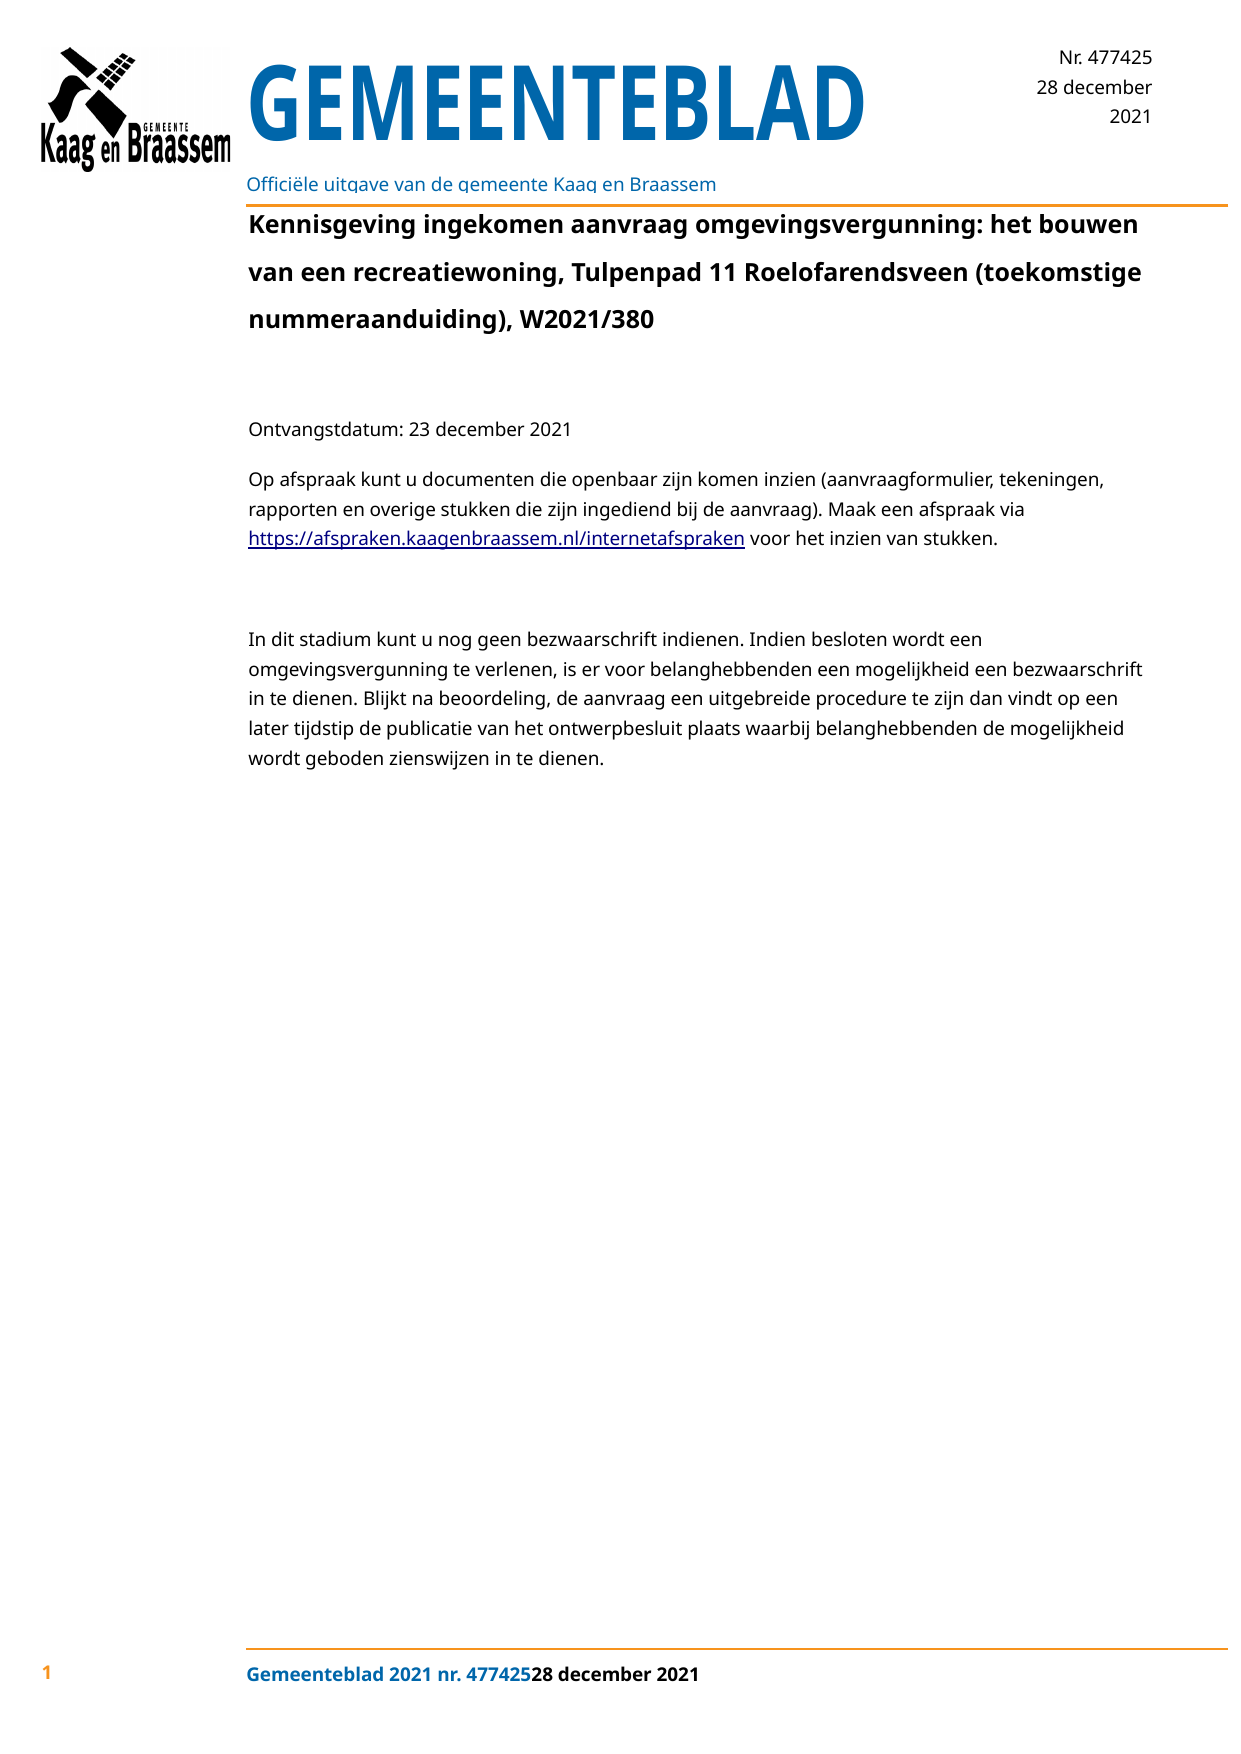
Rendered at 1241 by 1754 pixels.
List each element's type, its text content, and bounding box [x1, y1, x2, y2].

text Ontvangstdatum: 23 december 2021 [248, 416, 1152, 442]
text Kennisgeving ingekomen aanvraag omgevingsvergunning: het bouwen van een recreatiewoning, Tulpenpad 11 Roelofarendsveen (toekomstige nummeraanduiding), W2021/380 [248, 207, 1152, 336]
picture [41, 47, 231, 172]
text In dit stadium kunt u nog geen bezwaarschrift indienen. Indien besloten wordt een omgevingsvergunning te verlenen, is er voor belanghebbenden een mogelijkheid een bezwaarschrift in te dienen. Blijkt na beoordeling, de aanvraag een uitgebreide procedure te zijn dan vindt op een later tijdstip de publicatie van het ontwerpbesluit plaats waarbij belanghebbenden de mogelijkheid wordt geboden zienswijzen in te dienen. [248, 626, 1152, 770]
text Op afspraak kunt u documenten die openbaar zijn komen inzien (aanvraagformulier, tekeningen, rapporten en overige stukken die zijn ingediend bij de aanvraag). Maak een afspraak via https://afspraken.kaagenbraassem.nl/internetafspraken voor het inzien van stukken. [248, 466, 1152, 551]
